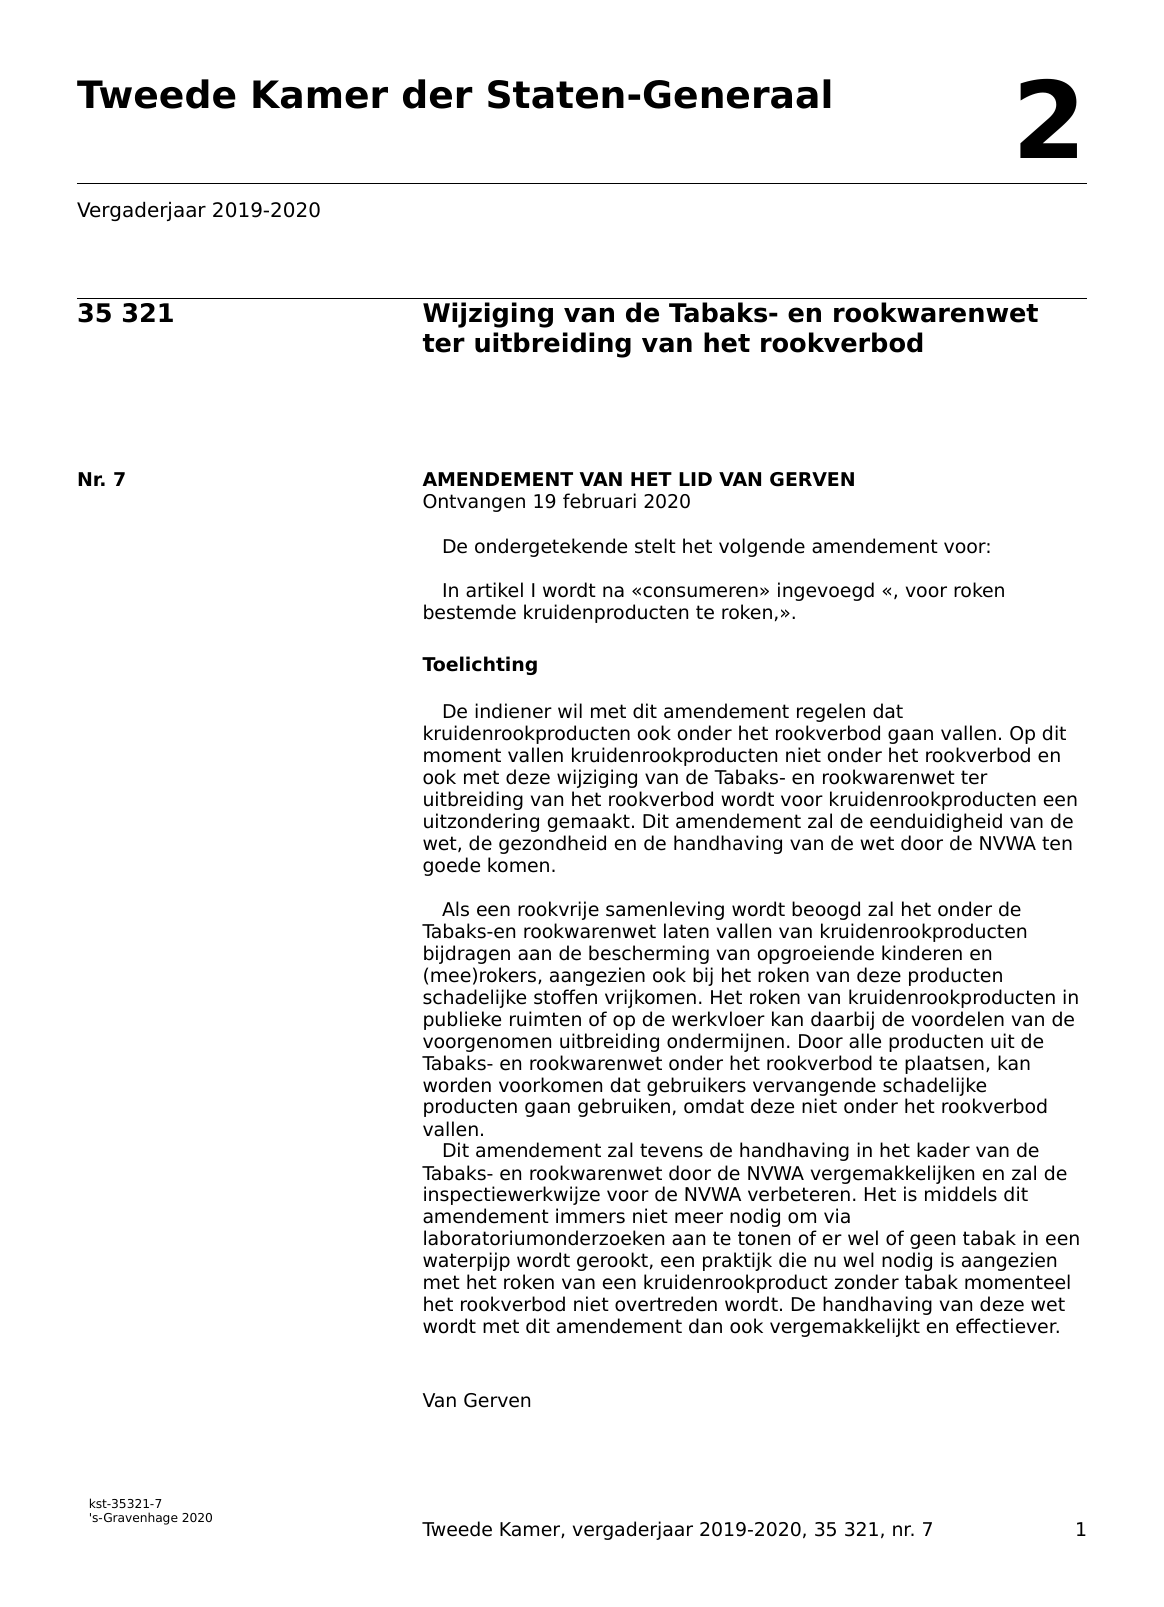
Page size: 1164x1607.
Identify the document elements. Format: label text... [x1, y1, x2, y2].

text Als een rookvrije samenleving wordt beoogd zal het onder de Tabaks-en rookwarenwet laten vallen van kruidenrookproducten bijdragen aan de bescherming van opgroeiende kinderen en (mee)rokers, aangezien ook bij het roken van deze producten schadelijke stoffen vrijkomen. Het roken van kruidenrookproducten in publieke ruimten of op de werkvloer kan daarbij de voordelen van de voorgenomen uitbreiding ondermijnen. Door alle producten uit de Tabaks- en rookwarenwet onder het rookverbod te plaatsen, kan worden voorkomen dat gebruikers vervangende schadelijke producten gaan gebruiken, omdat deze niet onder het rookverbod vallen. [422, 899, 1087, 1140]
text Van Gerven [422, 1368, 1087, 1412]
subtitle Nr. 7 AMENDEMENT VAN HET LID VAN GERVEN [77, 469, 1087, 491]
text In artikel I wordt na «consumeren» ingevoegd «, voor roken bestemde kruidenproducten te roken,». [422, 580, 1087, 624]
table_header 2 [886, 59, 1087, 183]
text De indiener wil met dit amendement regelen dat kruidenrookproducten ook onder het rookverbod gaan vallen. Op dit moment vallen kruidenrookproducten niet onder het rookverbod en ook met deze wijziging van de Tabaks- en rookwarenwet ter uitbreiding van het rookverbod wordt voor kruidenrookproducten een uitzondering gemaakt. Dit amendement zal de eenduidigheid van de wet, de gezondheid en de handhaving van de wet door de NVWA ten goede komen. [422, 701, 1087, 876]
text De ondergetekende stelt het volgende amendement voor: [422, 536, 1087, 557]
text kst-35321-7 [88, 1497, 323, 1511]
table_cell Vergaderjaar 2019-2020 [77, 184, 1087, 298]
subtitle 35 321 Wijziging van de Tabaks- en rookwarenwet ter uitbreiding van het rookverbod [77, 299, 1087, 358]
text 's-Gravenhage 2020 [88, 1511, 323, 1525]
subtitle Toelichting [422, 654, 1087, 676]
text Ontvangen 19 februari 2020 [422, 491, 1087, 513]
text Dit amendement zal tevens de handhaving in het kader van de Tabaks- en rookwarenwet door de NVWA vergemakkelijken en zal de inspectiewerkwijze voor de NVWA verbeteren. Het is middels dit amendement immers niet meer nodig om via laboratoriumonderzoeken aan te tonen of er wel of geen tabak in een waterpijp wordt gerookt, een praktijk die nu wel nodig is aangezien met het roken van een kruidenrookproduct zonder tabak momenteel het rookverbod niet overtreden wordt. De handhaving van deze wet wordt met dit amendement dan ook vergemakkelijkt en effectiever. [422, 1140, 1087, 1338]
table_header Tweede Kamer der Staten-Generaal [77, 59, 886, 183]
